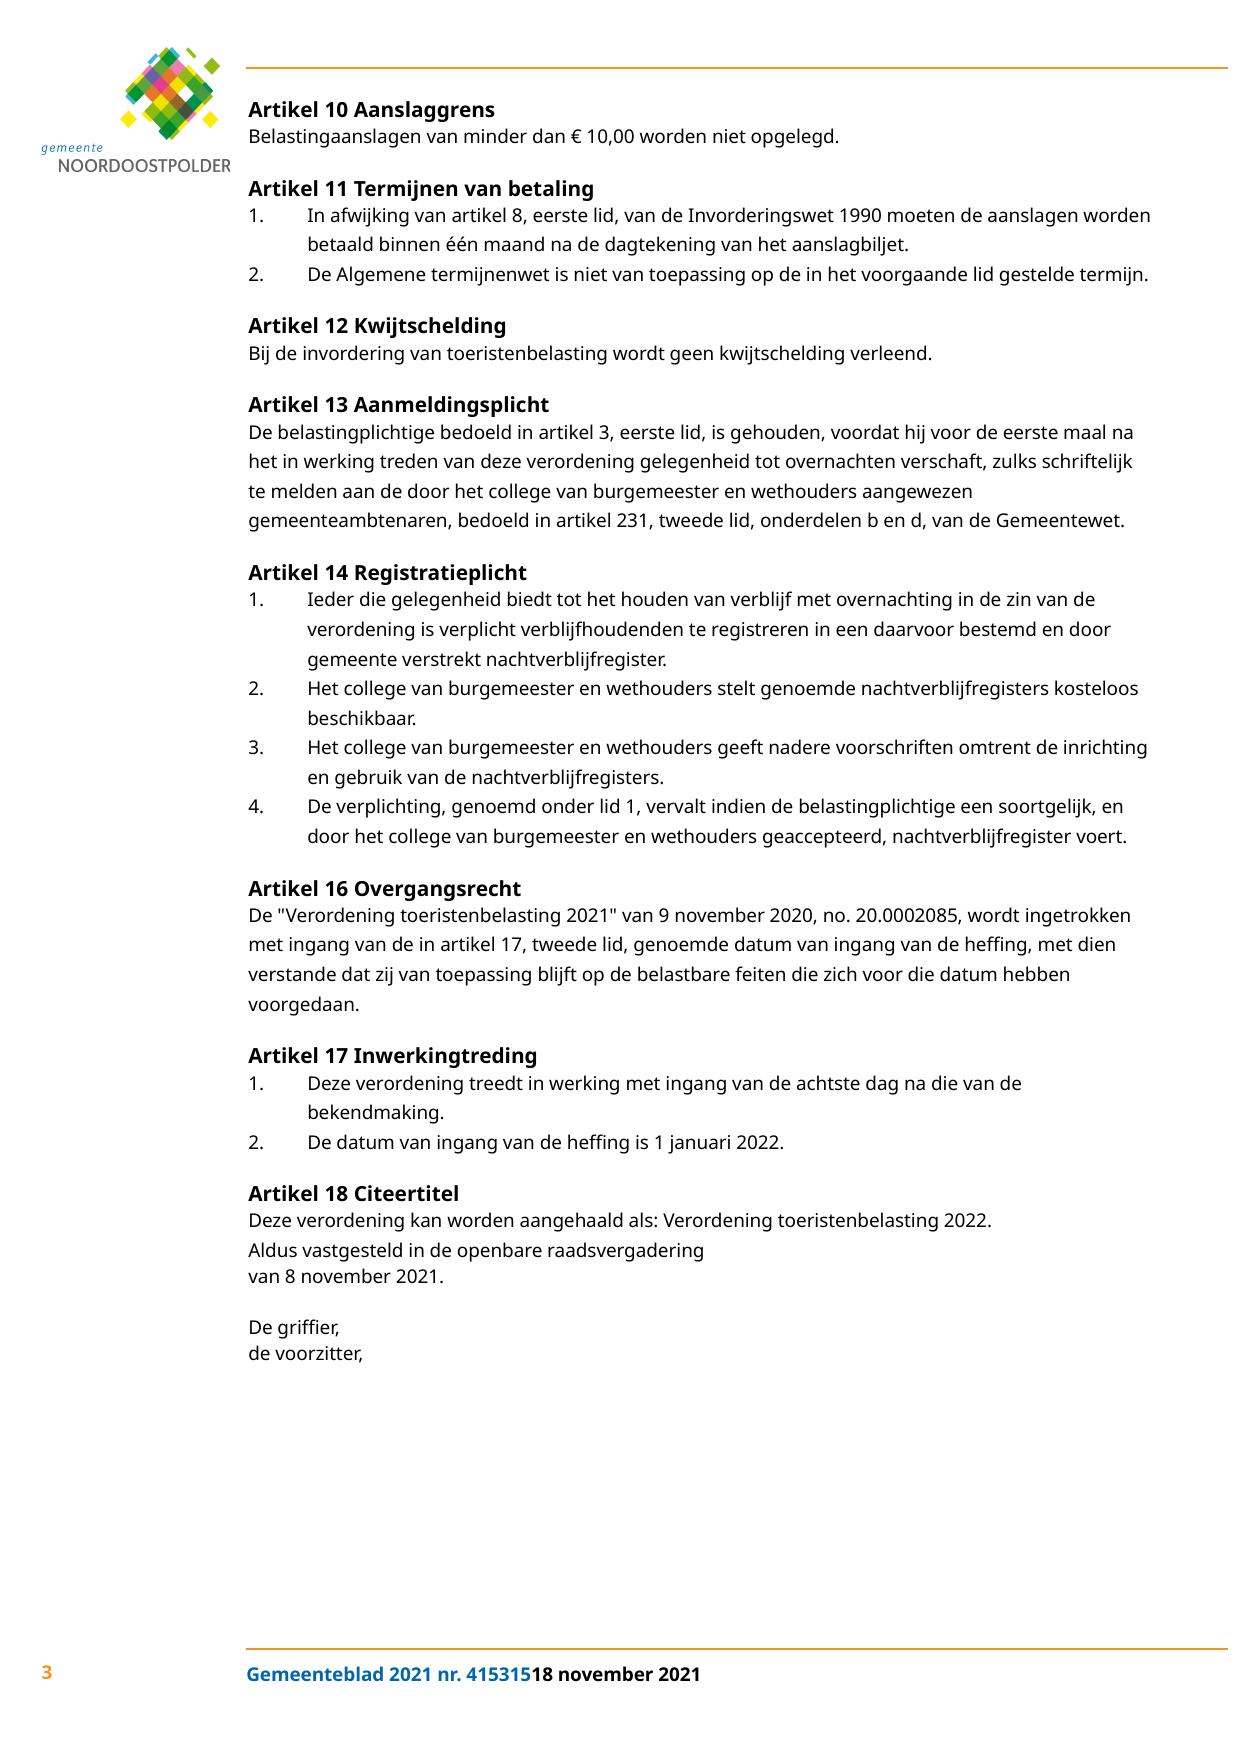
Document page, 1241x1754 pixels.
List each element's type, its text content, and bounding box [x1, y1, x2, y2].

text Artikel 11 Termijnen van betaling [248, 174, 1152, 202]
list Het college van burgemeester en wethouders geeft nadere voorschriften omtrent de inrichting en gebruik van de nachtverblijfregisters. [248, 734, 1152, 790]
list Deze verordening treedt in werking met ingang van de achtste dag na die van de bekendmaking. [248, 1070, 1152, 1125]
text van 8 november 2021. [248, 1263, 1152, 1289]
text Artikel 17 Inwerkingtreding [248, 1041, 1152, 1070]
text Deze verordening kan worden aangehaald als: Verordening toeristenbelasting 2022. [248, 1208, 1152, 1233]
list De verplichting, genoemd onder lid 1, vervalt indien de belastingplichtige een soortgelijk, en door het college van burgemeester en wethouders geaccepteerd, nachtverblijfregister voert. [248, 794, 1152, 849]
text Belastingaanslagen van minder dan € 10,00 worden niet opgelegd. [248, 123, 1152, 149]
list De datum van ingang van de heffing is 1 januari 2022. [248, 1129, 1152, 1154]
text Bij de invordering van toeristenbelasting wordt geen kwijtschelding verleend. [248, 340, 1152, 366]
text de voorzitter, [248, 1340, 1152, 1366]
text Artikel 12 Kwijtschelding [248, 312, 1152, 340]
text Artikel 13 Aanmeldingsplicht [248, 391, 1152, 419]
text Artikel 14 Registratieplicht [248, 558, 1152, 587]
text Aldus vastgesteld in de openbare raadsvergadering [248, 1237, 1152, 1263]
text Artikel 16 Overgangsrecht [248, 874, 1152, 902]
text Artikel 10 Aanslaggrens [248, 95, 1152, 123]
text De belastingplichtige bedoeld in artikel 3, eerste lid, is gehouden, voordat hij voor de eerste maal na het in werking treden van deze verordening gelegenheid tot overnachten verschaft, zulks schriftelijk te melden aan de door het college van burgemeester en wethouders aangewezen gemeenteambtenaren, bedoeld in artikel 231, tweede lid, onderdelen b en d, van de Gemeentewet. [248, 419, 1152, 533]
text De "Verordening toeristenbelasting 2021" van 9 november 2020, no. 20.0002085, wordt ingetrokken met ingang van de in artikel 17, tweede lid, genoemde datum van ingang van de heffing, met dien verstande dat zij van toepassing blijft op de belastbare feiten die zich voor die datum hebben voorgedaan. [248, 902, 1152, 1017]
list Ieder die gelegenheid biedt tot het houden van verblijf met overnachting in de zin van de verordening is verplicht verblijfhoudenden te registreren in een daarvoor bestemd en door gemeente verstrekt nachtverblijfregister. [248, 587, 1152, 671]
text De griffier, [248, 1314, 1152, 1340]
text Artikel 18 Citeertitel [248, 1179, 1152, 1208]
list In afwijking van artikel 8, eerste lid, van de Invorderingswet 1990 moeten de aanslagen worden betaald binnen één maand na de dagtekening van het aanslagbiljet. [248, 202, 1152, 257]
list Het college van burgemeester en wethouders stelt genoemde nachtverblijfregisters kosteloos beschikbaar. [248, 675, 1152, 731]
list De Algemene termijnenwet is niet van toepassing op de in het voorgaande lid gestelde termijn. [248, 261, 1152, 287]
picture [41, 47, 231, 172]
